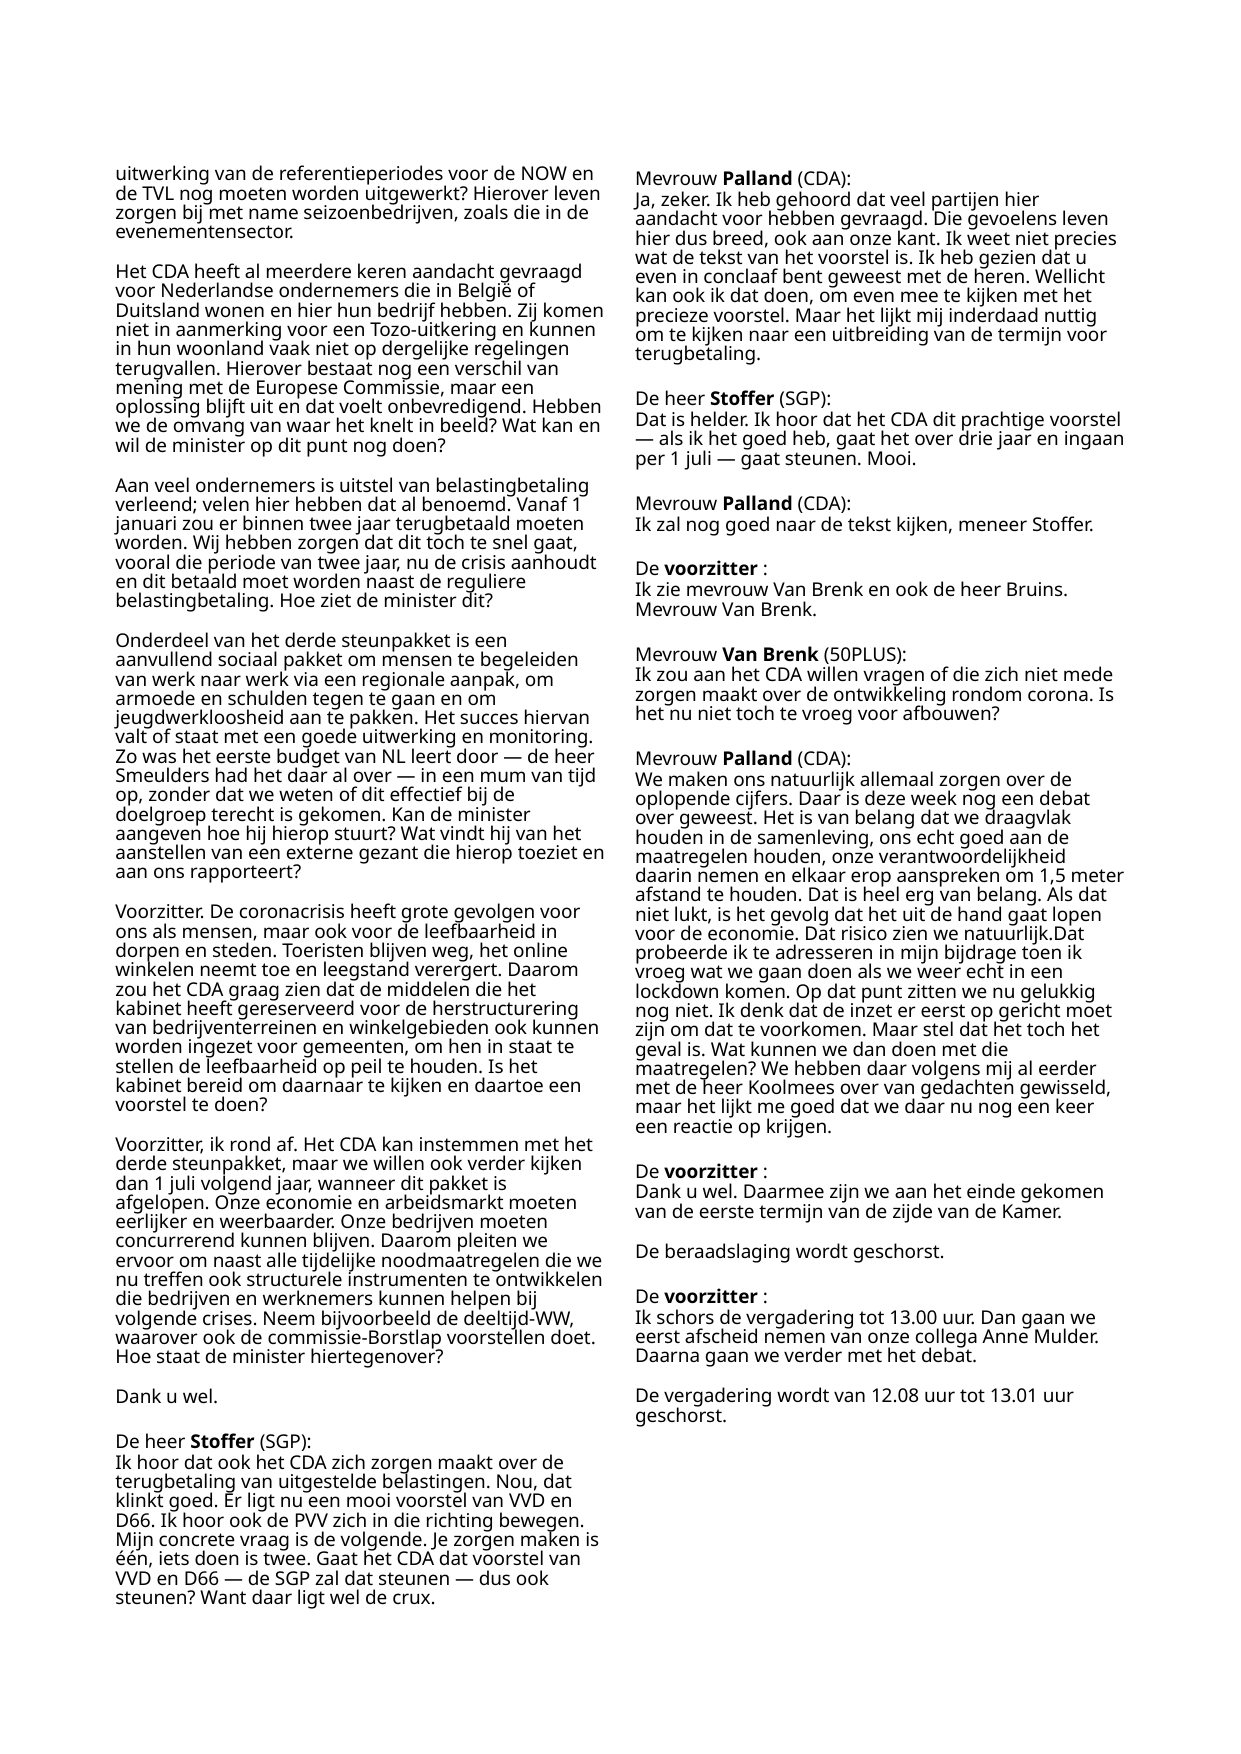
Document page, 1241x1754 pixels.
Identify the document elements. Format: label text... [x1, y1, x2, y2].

text Het CDA heeft al meerdere keren aandacht gevraagd voor Nederlandse ondernemers die in België of Duitsland wonen en hier hun bedrijf hebben. Zij komen niet in aanmerking voor een Tozo-uitkering en kunnen in hun woonland vaak niet op dergelijke regelingen terugvallen. Hierover bestaat nog een verschil van mening met de Europese Commissie, maar een oplossing blijft uit en dat voelt onbevredigend. Hebben we de omvang van waar het knelt in beeld? Wat kan en wil de minister op dit punt nog doen? [115, 263, 605, 456]
text De voorzitter : [635, 1283, 1125, 1309]
text We maken ons natuurlijk allemaal zorgen over de oplopende cijfers. Daar is deze week nog een debat over geweest. Het is van belang dat we draagvlak houden in de samenleving, ons echt goed aan de maatregelen houden, onze verantwoordelijkheid daarin nemen en elkaar erop aanspreken om 1,5 meter afstand te houden. Dat is heel erg van belang. Als dat niet lukt, is het gevolg dat het uit de hand gaat lopen voor de economie. Dat risico zien we natuurlijk.Dat probeerde ik te adresseren in mijn bijdrage toen ik vroeg wat we gaan doen als we weer echt in een lockdown komen. Op dat punt zitten we nu gelukkig nog niet. Ik denk dat de inzet er eerst op gericht moet zijn om dat te voorkomen. Maar stel dat het toch het geval is. Wat kunnen we dan doen met die maatregelen? We hebben daar volgens mij al eerder met de heer Koolmees over van gedachten gewisseld, maar het lijkt me goed dat we daar nu nog een keer een reactie op krijgen. [635, 771, 1125, 1137]
text De vergadering wordt van 12.08 uur tot 13.01 uur geschorst. [635, 1387, 1125, 1426]
text uitwerking van de referentieperiodes voor de NOW en de TVL nog moeten worden uitgewerkt? Hierover leven zorgen bij met name seizoenbedrijven, zoals die in de evenementensector. [115, 165, 605, 242]
text De beraadslaging wordt geschorst. [635, 1243, 1125, 1262]
text De heer Stoffer (SGP): [115, 1428, 605, 1454]
text Dank u wel. Daarmee zijn we aan het einde gekomen van de eerste termijn van de zijde van de Kamer. [635, 1183, 1125, 1222]
text Ik zal nog goed naar de tekst kijken, meneer Stoffer. [635, 516, 1125, 535]
text Ik zou aan het CDA willen vragen of die zich niet mede zorgen maakt over de ontwikkeling rondom corona. Is het nu niet toch te vroeg voor afbouwen? [635, 666, 1125, 724]
text De heer Stoffer (SGP): [635, 385, 1125, 411]
text Dat is helder. Ik hoor dat het CDA dit prachtige voorstel — als ik het goed heb, gaat het over drie jaar en ingaan per 1 juli — gaat steunen. Mooi. [635, 411, 1125, 469]
text De voorzitter : [635, 556, 1125, 581]
text Ik schors de vergadering tot 13.00 uur. Dan gaan we eerst afscheid nemen van onze collega Anne Mulder. Daarna gaan we verder met het debat. [635, 1309, 1125, 1367]
text De voorzitter : [635, 1158, 1125, 1183]
text Voorzitter. De coronacrisis heeft grote gevolgen voor ons als mensen, maar ook voor de leefbaarheid in dorpen en steden. Toeristen blijven weg, het online winkelen neemt toe en leegstand verergert. Daarom zou het CDA graag zien dat de middelen die het kabinet heeft gereserveerd voor de herstructurering van bedrijventerreinen en winkelgebieden ook kunnen worden ingezet voor gemeenten, om hen in staat te stellen de leefbaarheid op peil te houden. Is het kabinet bereid om daarnaar te kijken en daartoe een voorstel te doen? [115, 903, 605, 1115]
text Mevrouw Palland (CDA): [635, 745, 1125, 771]
text Ik zie mevrouw Van Brenk en ook de heer Bruins. Mevrouw Van Brenk. [635, 581, 1125, 620]
text Mevrouw Palland (CDA): [635, 165, 1125, 191]
text Mevrouw Palland (CDA): [635, 490, 1125, 516]
text Mevrouw Van Brenk (50PLUS): [635, 641, 1125, 666]
text Aan veel ondernemers is uitstel van belastingbetaling verleend; velen hier hebben dat al benoemd. Vanaf 1 januari zou er binnen twee jaar terugbetaald moeten worden. Wij hebben zorgen dat dit toch te snel gaat, vooral die periode van twee jaar, nu de crisis aanhoudt en dit betaald moet worden naast de reguliere belastingbetaling. Hoe ziet de minister dit? [115, 477, 605, 611]
text Voorzitter, ik rond af. Het CDA kan instemmen met het derde steunpakket, maar we willen ook verder kijken dan 1 juli volgend jaar, wanneer dit pakket is afgelopen. Onze economie en arbeidsmarkt moeten eerlijker en weerbaarder. Onze bedrijven moeten concurrerend kunnen blijven. Daarom pleiten we ervoor om naast alle tijdelijke noodmaatregelen die we nu treffen ook structurele instrumenten te ontwikkelen die bedrijven en werknemers kunnen helpen bij volgende crises. Neem bijvoorbeeld de deeltijd-WW, waarover ook de commissie-Borstlap voorstellen doet. Hoe staat de minister hiertegenover? [115, 1136, 605, 1367]
text Ja, zeker. Ik heb gehoord dat veel partijen hier aandacht voor hebben gevraagd. Die gevoelens leven hier dus breed, ook aan onze kant. Ik weet niet precies wat de tekst van het voorstel is. Ik heb gezien dat u even in conclaaf bent geweest met de heren. Wellicht kan ook ik dat doen, om even mee te kijken met het precieze voorstel. Maar het lijkt mij inderdaad nuttig om te kijken naar een uitbreiding van de termijn voor terugbetaling. [635, 191, 1125, 364]
text Onderdeel van het derde steunpakket is een aanvullend sociaal pakket om mensen te begeleiden van werk naar werk via een regionale aanpak, om armoede en schulden tegen te gaan en om jeugdwerkloosheid aan te pakken. Het succes hiervan valt of staat met een goede uitwerking en monitoring. Zo was het eerste budget van NL leert door — de heer Smeulders had het daar al over — in een mum van tijd op, zonder dat we weten of dit effectief bij de doelgroep terecht is gekomen. Kan de minister aangeven hoe hij hierop stuurt? Wat vindt hij van het aanstellen van een externe gezant die hierop toeziet en aan ons rapporteert? [115, 632, 605, 883]
text Dank u wel. [115, 1388, 605, 1407]
text Ik hoor dat ook het CDA zich zorgen maakt over de terugbetaling van uitgestelde belastingen. Nou, dat klinkt goed. Er ligt nu een mooi voorstel van VVD en D66. Ik hoor ook de PVV zich in die richting bewegen. Mijn concrete vraag is de volgende. Je zorgen maken is één, iets doen is twee. Gaat het CDA dat voorstel van VVD en D66 — de SGP zal dat steunen — dus ook steunen? Want daar ligt wel de crux. [115, 1454, 605, 1608]
